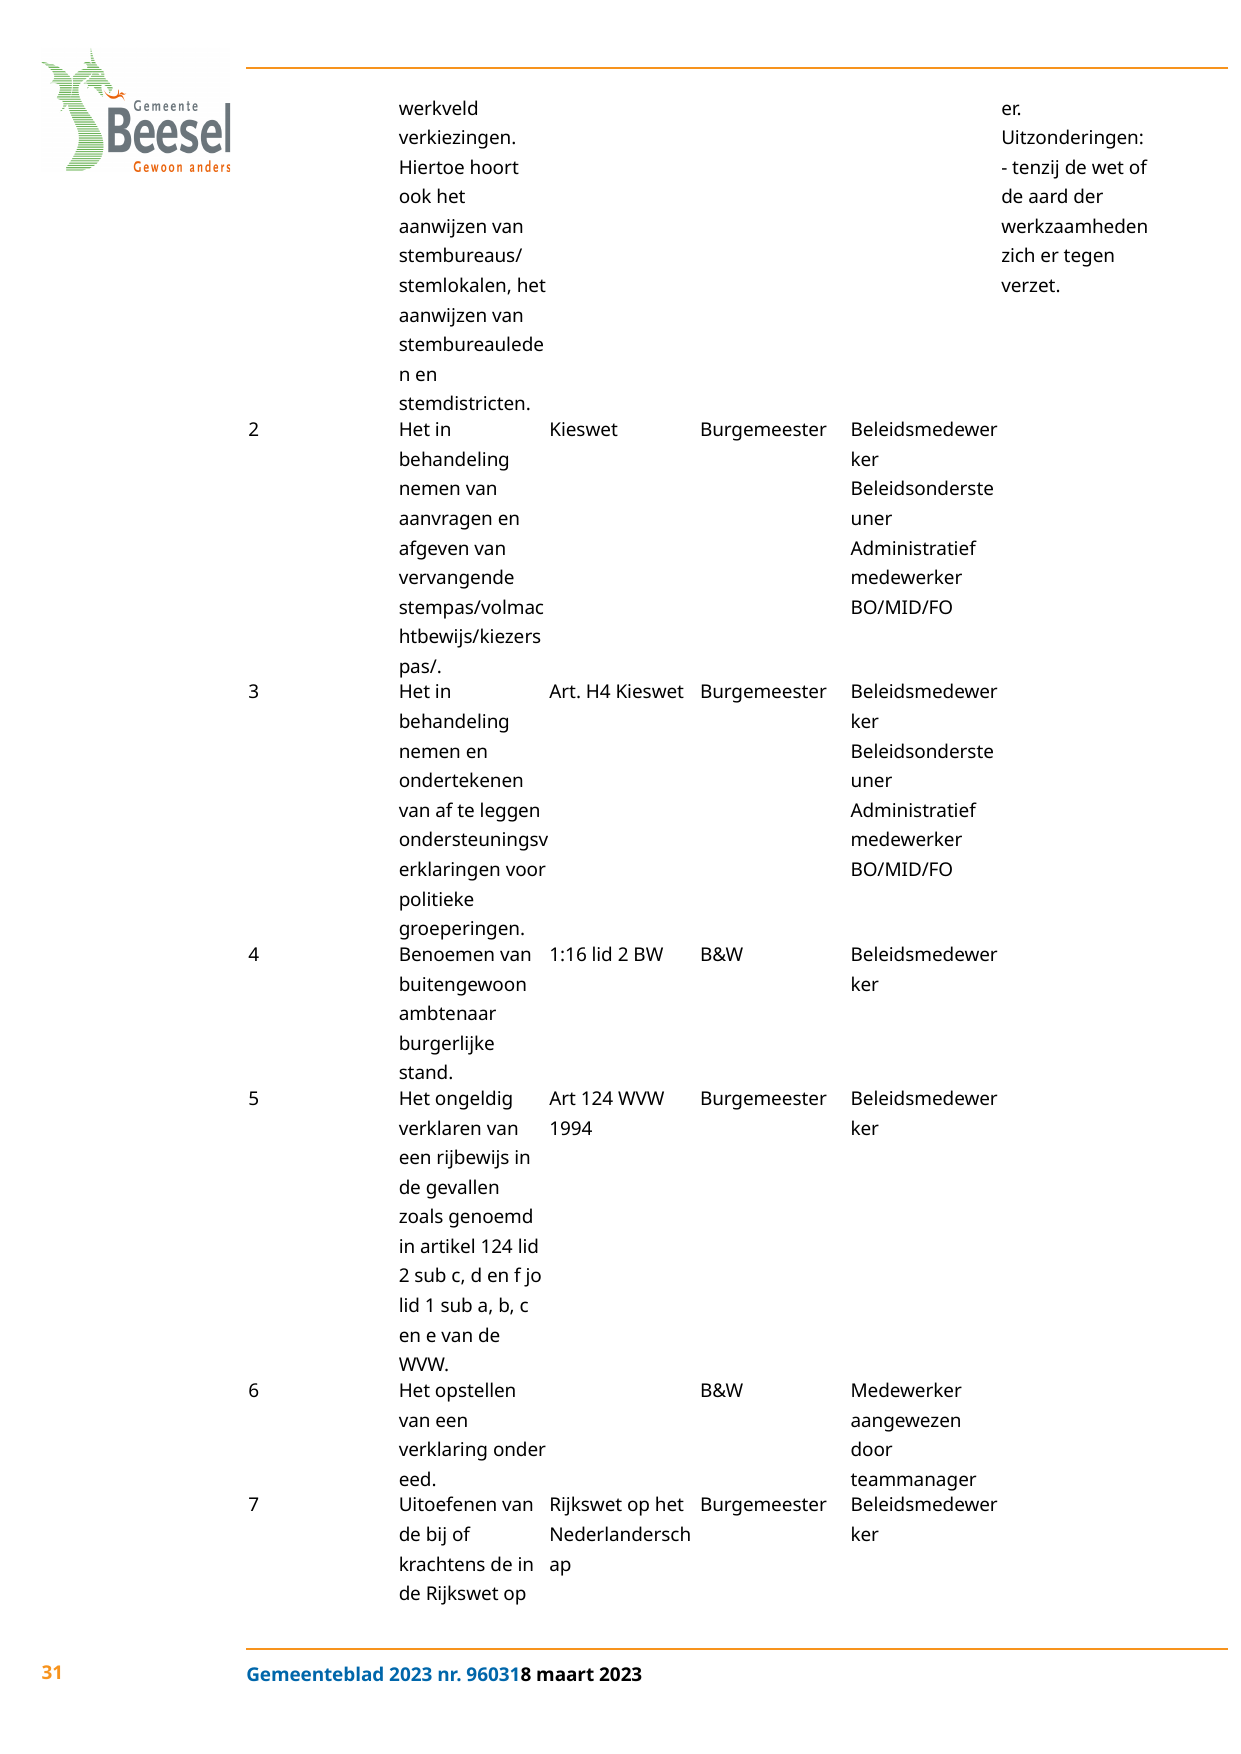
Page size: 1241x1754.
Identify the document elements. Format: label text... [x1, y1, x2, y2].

table_cell Beleidsmedewerker Beleidsondersteuner Administratief medewerker BO/MID/FO [850, 416, 1001, 679]
table_cell [1001, 1085, 1152, 1377]
table_cell werkveld verkiezingen. Hiertoe hoort ook het aanwijzen van stembureaus/ stemlokalen, het aanwijzen van stembureauleden en stemdistricten. [399, 95, 549, 416]
table_cell [1001, 941, 1152, 1085]
table_cell 2 [248, 416, 398, 679]
table_cell Het in behandeling nemen en ondertekenen van af te leggen ondersteuningsverklaringen voor politieke groeperingen. [399, 679, 549, 941]
table_cell Burgemeester [700, 679, 850, 941]
table_cell Art 124 WVW 1994 [549, 1085, 700, 1377]
picture [41, 47, 231, 172]
table_cell Beleidsmedewerker Beleidsondersteuner Administratief medewerker BO/MID/FO [850, 679, 1001, 941]
table_cell Beleidsmedewerker [850, 1085, 1001, 1377]
table_cell Burgemeester [700, 1085, 850, 1377]
table_cell 3 [248, 679, 398, 941]
table_cell Benoemen van buitengewoon ambtenaar burgerlijke stand. [399, 941, 549, 1085]
table_cell 7 [248, 1492, 398, 1606]
table_cell B&W [700, 1377, 850, 1492]
table_cell [248, 95, 398, 416]
table_cell [1001, 416, 1152, 679]
table_cell Kieswet [549, 416, 700, 679]
table_cell B&W [700, 941, 850, 1085]
table_cell Beleidsmedewerker [850, 941, 1001, 1085]
table_cell 6 [248, 1377, 398, 1492]
table_cell Het ongeldig verklaren van een rijbewijs in de gevallen zoals genoemd in artikel 124 lid 2 sub c, d en f jo lid 1 sub a, b, c en e van de WVW. [399, 1085, 549, 1377]
table_cell er. Uitzonderingen: - tenzij de wet of de aard der werkzaamheden zich er tegen verzet. [1001, 95, 1152, 416]
table_cell 4 [248, 941, 398, 1085]
table_cell [1001, 679, 1152, 941]
table_cell Het in behandeling nemen van aanvragen en afgeven van vervangende stempas/volmachtbewijs/kiezerspas/. [399, 416, 549, 679]
table_cell Burgemeester [700, 416, 850, 679]
table_cell Burgemeester [700, 1492, 850, 1606]
table_cell [1001, 1377, 1152, 1492]
table_cell [549, 95, 700, 416]
table_cell [700, 95, 850, 416]
table_cell Rijkswet op het Nederlanderschap [549, 1492, 700, 1606]
table_cell [1001, 1492, 1152, 1606]
table_cell Art. H4 Kieswet [549, 679, 700, 941]
table_cell Medewerker aangewezen door teammanager [850, 1377, 1001, 1492]
table_cell Het opstellen van een verklaring onder eed. [399, 1377, 549, 1492]
table_cell Uitoefenen van de bij of krachtens de in de Rijkswet op [399, 1492, 549, 1606]
table_cell 1:16 lid 2 BW [549, 941, 700, 1085]
table_cell 5 [248, 1085, 398, 1377]
table_cell [850, 95, 1001, 416]
table_cell Beleidsmedewerker [850, 1492, 1001, 1606]
table_cell [549, 1377, 700, 1492]
